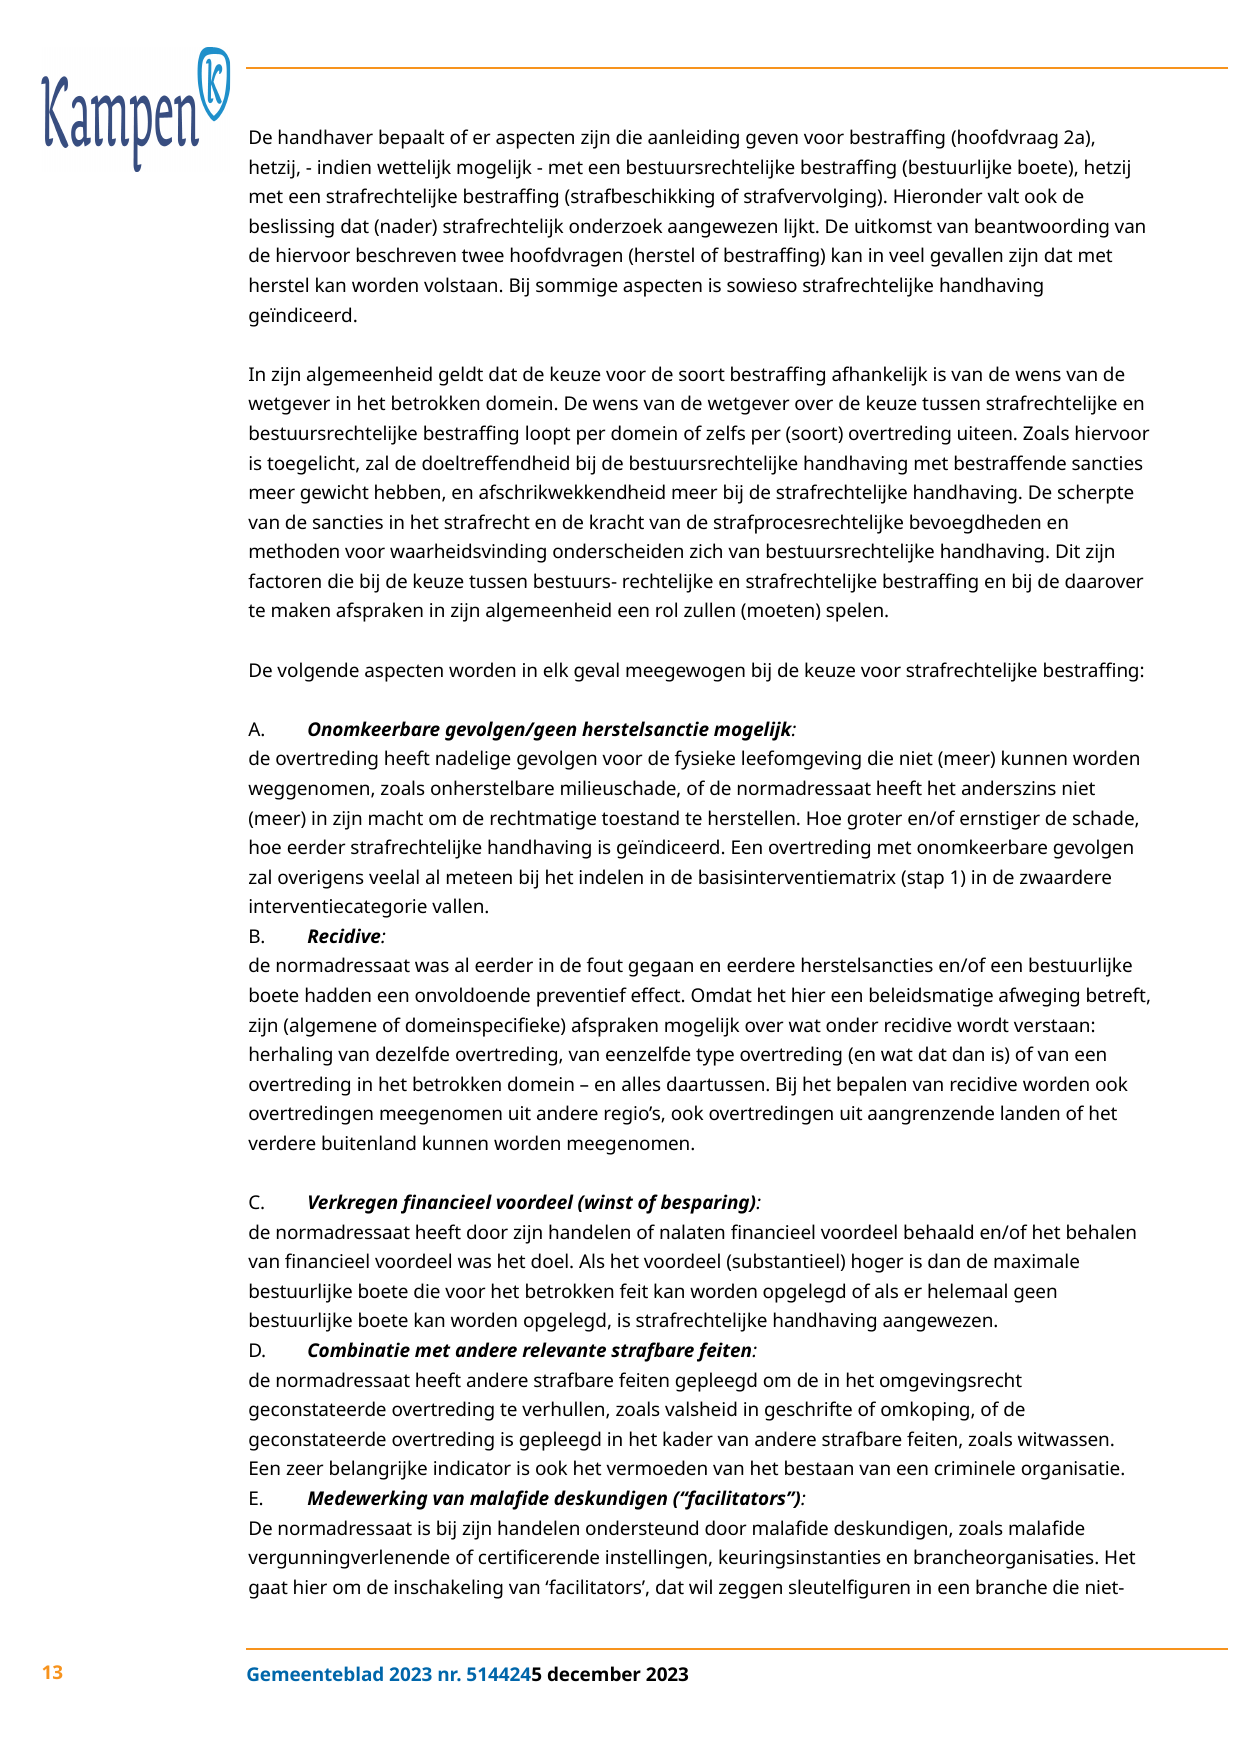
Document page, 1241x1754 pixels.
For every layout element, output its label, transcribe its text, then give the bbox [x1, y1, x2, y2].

list Onomkeerbare gevolgen/geen herstelsanctie mogelijk: [248, 716, 1152, 742]
text In zijn algemeenheid geldt dat de keuze voor de soort bestraffing afhankelijk is van de wens van de wetgever in het betrokken domein. De wens van de wetgever over de keuze tussen strafrechtelijke en bestuursrechtelijke bestraffing loopt per domein of zelfs per (soort) overtreding uiteen. Zoals hiervoor is toegelicht, zal de doeltreffendheid bij de bestuursrechtelijke handhaving met bestraffende sancties meer gewicht hebben, en afschrikwekkendheid meer bij de strafrechtelijke handhaving. De scherpte van de sancties in het strafrecht en de kracht van de strafprocesrechtelijke bevoegdheden en methoden voor waarheidsvinding onderscheiden zich van bestuursrechtelijke handhaving. Dit zijn factoren die bij de keuze tussen bestuurs- rechtelijke en strafrechtelijke bestraffing en bij de daarover te maken afspraken in zijn algemeenheid een rol zullen (moeten) spelen. [248, 361, 1152, 623]
text de normadressaat heeft andere strafbare feiten gepleegd om de in het omgevingsrecht geconstateerde overtreding te verhullen, zoals valsheid in geschrifte of omkoping, of de geconstateerde overtreding is gepleegd in het kader van andere strafbare feiten, zoals witwassen. Een zeer belangrijke indicator is ook het vermoeden van het bestaan van een criminele organisatie. [248, 1367, 1152, 1481]
picture [41, 47, 231, 172]
text de normadressaat was al eerder in de fout gegaan en eerdere herstelsancties en/of een bestuurlijke boete hadden een onvoldoende preventief effect. Omdat het hier een beleidsmatige afweging betreft, zijn (algemene of domeinspecifieke) afspraken mogelijk over wat onder recidive wordt verstaan: herhaling van dezelfde overtreding, van eenzelfde type overtreding (en wat dat dan is) of van een overtreding in het betrokken domein – en alles daartussen. Bij het bepalen van recidive worden ook overtredingen meegenomen uit andere regio’s, ook overtredingen uit aangrenzende landen of het verdere buitenland kunnen worden meegenomen. [248, 953, 1152, 1156]
list Recidive: [248, 923, 1152, 949]
list Verkregen financieel voordeel (winst of besparing): [248, 1189, 1152, 1215]
text de overtreding heeft nadelige gevolgen voor de fysieke leefomgeving die niet (meer) kunnen worden weggenomen, zoals onherstelbare milieuschade, of de normadressaat heeft het anderszins niet (meer) in zijn macht om de rechtmatige toestand te herstellen. Hoe groter en/of ernstiger de schade, hoe eerder strafrechtelijke handhaving is geïndiceerd. Een overtreding met onomkeerbare gevolgen zal overigens veelal al meteen bij het indelen in de basisinterventiematrix (stap 1) in de zwaardere interventiecategorie vallen. [248, 746, 1152, 919]
text De handhaver bepaalt of er aspecten zijn die aanleiding geven voor bestraffing (hoofdvraag 2a), hetzij, - indien wettelijk mogelijk - met een bestuursrechtelijke bestraffing (bestuurlijke boete), hetzij met een strafrechtelijke bestraffing (strafbeschikking of strafvervolging). Hieronder valt ook de beslissing dat (nader) strafrechtelijk onderzoek aangewezen lijkt. De uitkomst van beantwoording van de hiervoor beschreven twee hoofdvragen (herstel of bestraffing) kan in veel gevallen zijn dat met herstel kan worden volstaan. Bij sommige aspecten is sowieso strafrechtelijke handhaving geïndiceerd. [248, 124, 1152, 328]
text De volgende aspecten worden in elk geval meegewogen bij de keuze voor strafrechtelijke bestraffing: [248, 657, 1152, 683]
list Combinatie met andere relevante strafbare feiten: [248, 1337, 1152, 1363]
text de normadressaat heeft door zijn handelen of nalaten financieel voordeel behaald en/of het behalen van financieel voordeel was het doel. Als het voordeel (substantieel) hoger is dan de maximale bestuurlijke boete die voor het betrokken feit kan worden opgelegd of als er helemaal geen bestuurlijke boete kan worden opgelegd, is strafrechtelijke handhaving aangewezen. [248, 1219, 1152, 1333]
text De normadressaat is bij zijn handelen ondersteund door malafide deskundigen, zoals malafide vergunningverlenende of certificerende instellingen, keuringsinstanties en brancheorganisaties. Het gaat hier om de inschakeling van ‘facilitators’, dat wil zeggen sleutelfiguren in een branche die niet- [248, 1515, 1152, 1600]
list Medewerking van malafide deskundigen (“facilitators”): [248, 1485, 1152, 1511]
